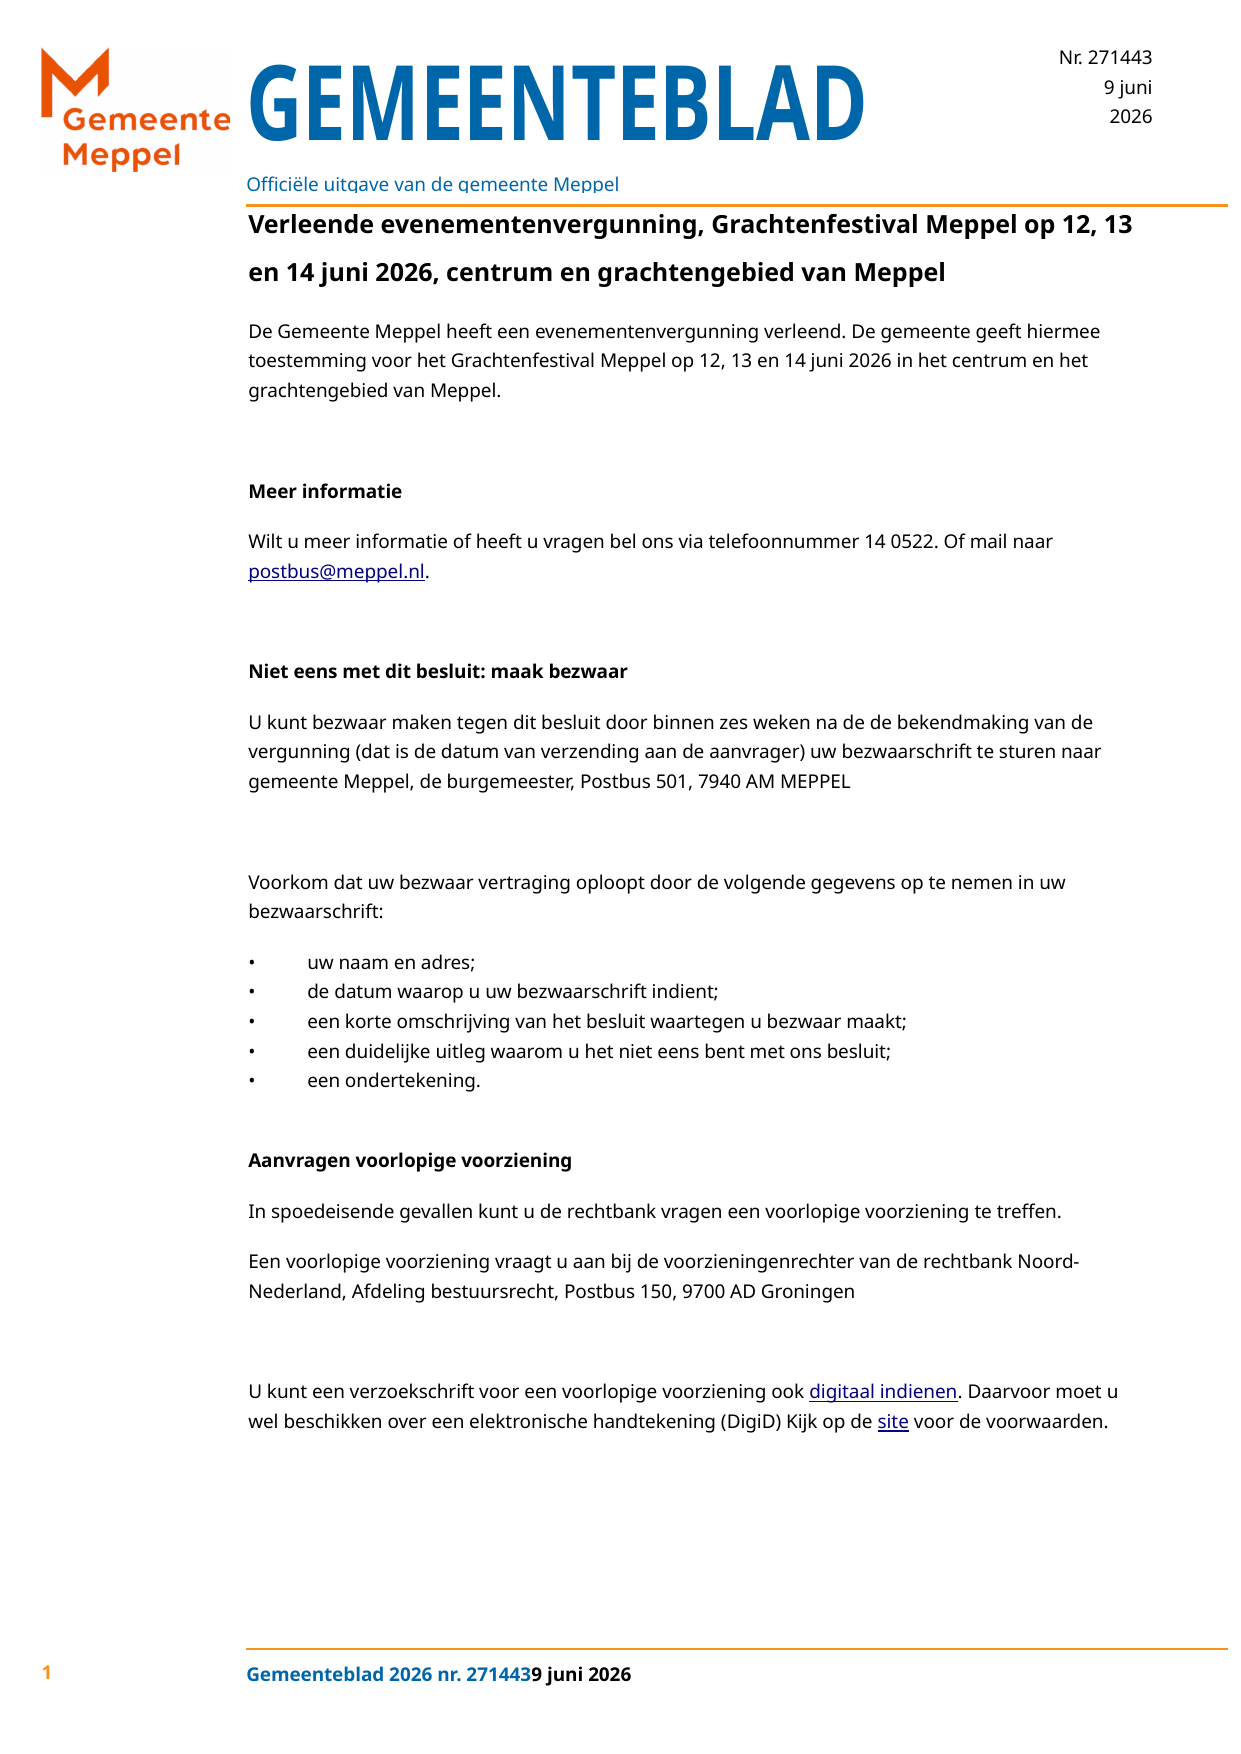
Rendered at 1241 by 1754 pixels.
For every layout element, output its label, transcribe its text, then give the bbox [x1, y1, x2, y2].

list een ondertekening. [248, 1067, 1152, 1093]
text Een voorlopige voorziening vraagt u aan bij de voorzieningenrechter van de rechtbank Noord-Nederland, Afdeling bestuursrecht, Postbus 150, 9700 AD Groningen [248, 1248, 1152, 1304]
text De Gemeente Meppel heeft een evenementenvergunning verleend. De gemeente geeft hiermee toestemming voor het Grachtenfestival Meppel op 12, 13 en 14 juni 2026 in het centrum en het grachtengebied van Meppel. [248, 318, 1152, 403]
picture [41, 47, 231, 172]
text Niet eens met dit besluit: maak bezwaar [248, 659, 1152, 684]
list een duidelijke uitleg waarom u het niet eens bent met ons besluit; [248, 1038, 1152, 1064]
list de datum waarop u uw bezwaarschrift indient; [248, 979, 1152, 1004]
text In spoedeisende gevallen kunt u de rechtbank vragen een voorlopige voorziening te treffen. [248, 1198, 1152, 1224]
text Verleende evenementenvergunning, Grachtenfestival Meppel op 12, 13 en 14 juni 2026, centrum en grachtengebied van Meppel [248, 207, 1152, 288]
text Voorkom dat uw bezwaar vertraging oploopt door de volgende gegevens op te nemen in uw bezwaarschrift: [248, 869, 1152, 924]
text Aanvragen voorlopige voorziening [248, 1147, 1152, 1173]
list een korte omschrijving van het besluit waartegen u bezwaar maakt; [248, 1008, 1152, 1034]
text U kunt een verzoekschrift voor een voorlopige voorziening ook digitaal indienen. Daarvoor moet u wel beschikken over een elektronische handtekening (DigiD) Kijk op de site voor de voorwaarden. [248, 1379, 1152, 1434]
text Meer informatie [248, 478, 1152, 504]
list uw naam en adres; [248, 949, 1152, 975]
text Wilt u meer informatie of heeft u vragen bel ons via telefoonnummer 14 0522. Of mail naar postbus@meppel.nl. [248, 528, 1152, 584]
text U kunt bezwaar maken tegen dit besluit door binnen zes weken na de de bekendmaking van de vergunning (dat is de datum van verzending aan de aanvrager) uw bezwaarschrift te sturen naar gemeente Meppel, de burgemeester, Postbus 501, 7940 AM MEPPEL [248, 709, 1152, 794]
